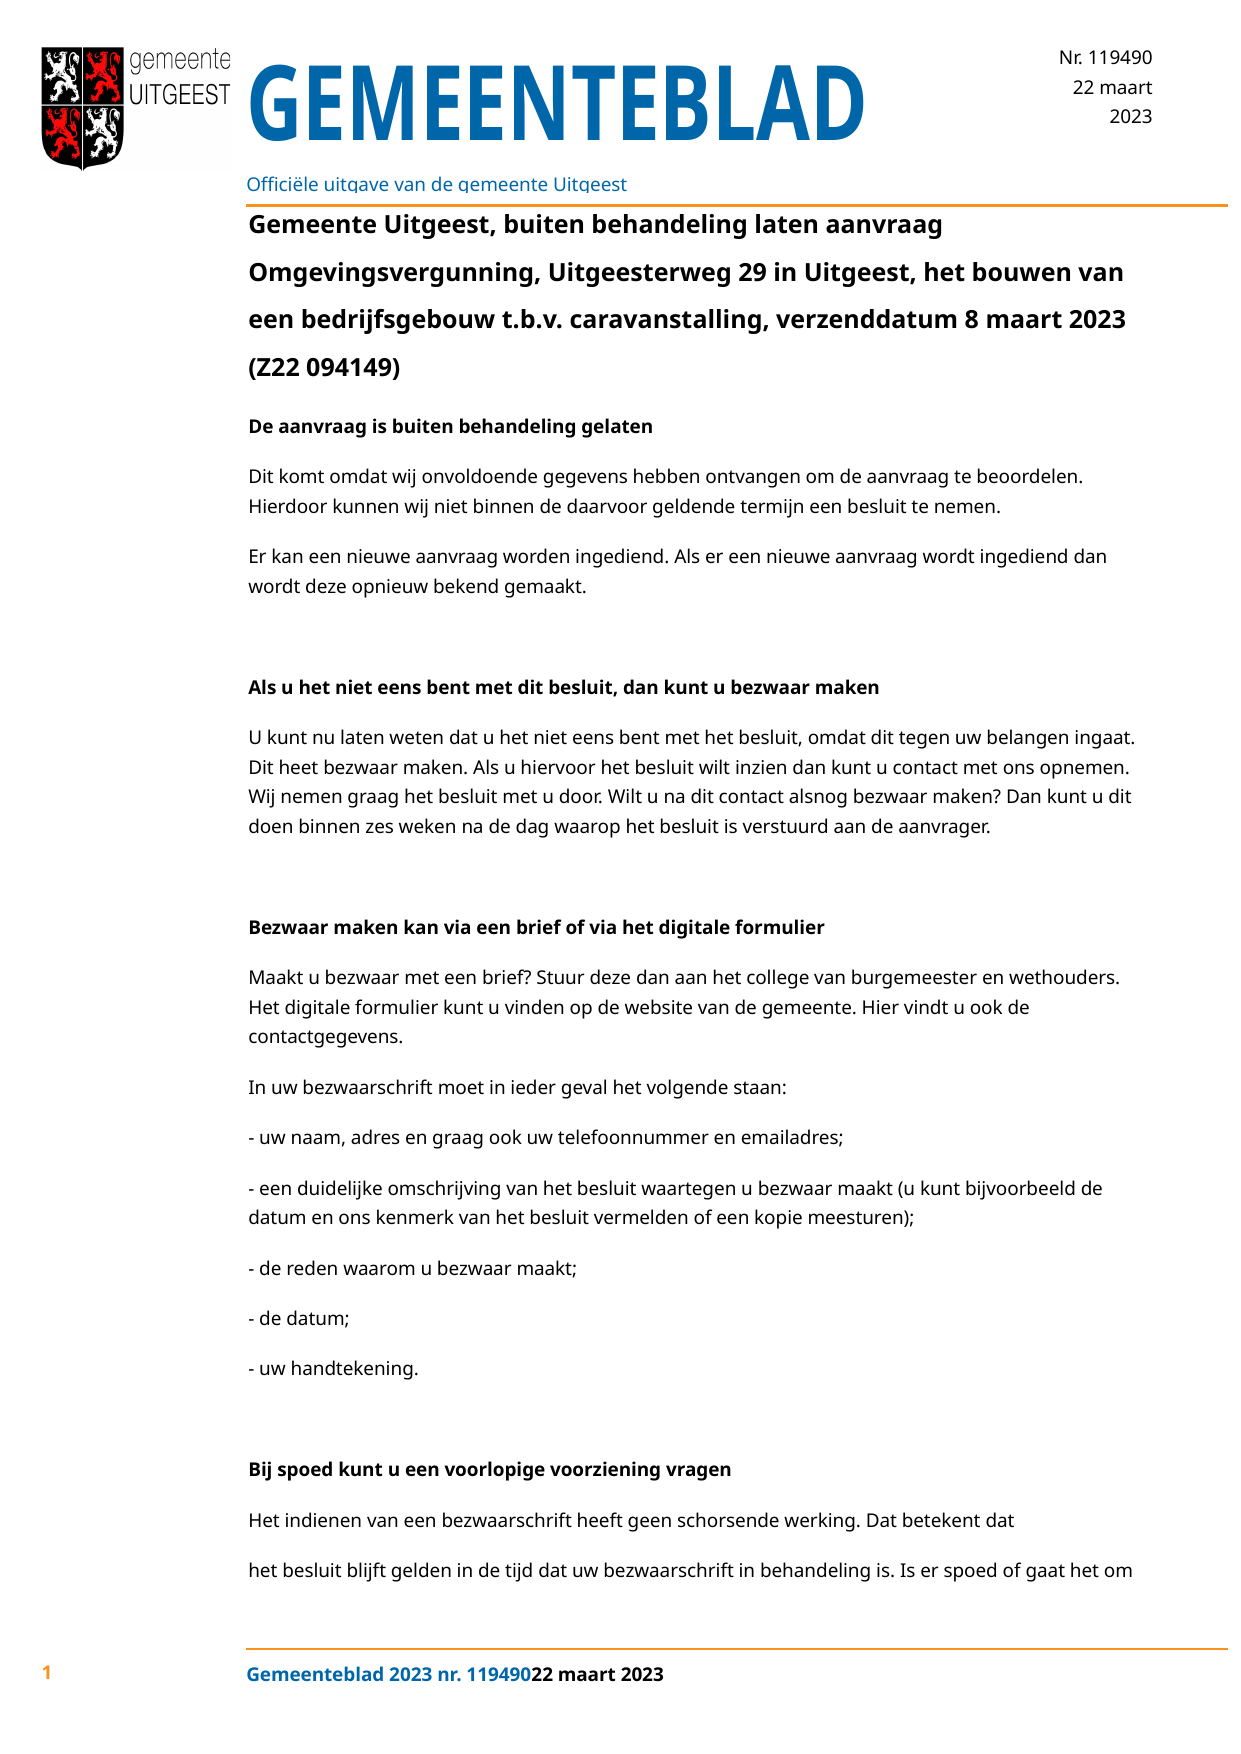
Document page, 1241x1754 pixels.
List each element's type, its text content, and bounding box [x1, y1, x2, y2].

text Bezwaar maken kan via een brief of via het digitale formulier [248, 914, 1152, 940]
text Dit komt omdat wij onvoldoende gegevens hebben ontvangen om de aanvraag te beoordelen. Hierdoor kunnen wij niet binnen de daarvoor geldende termijn een besluit te nemen. [248, 463, 1152, 519]
text - een duidelijke omschrijving van het besluit waartegen u bezwaar maakt (u kunt bijvoorbeeld de datum en ons kenmerk van het besluit vermelden of een kopie meesturen); [248, 1175, 1152, 1230]
text - uw naam, adres en graag ook uw telefoonnummer en emailadres; [248, 1124, 1152, 1150]
text het besluit blijft gelden in de tijd dat uw bezwaarschrift in behandeling is. Is er spoed of gaat het om [248, 1557, 1152, 1583]
text - uw handtekening. [248, 1356, 1152, 1381]
text In uw bezwaarschrift moet in ieder geval het volgende staan: [248, 1074, 1152, 1100]
text - de reden waarom u bezwaar maakt; [248, 1255, 1152, 1281]
text Gemeente Uitgeest, buiten behandeling laten aanvraag Omgevingsvergunning, Uitgeesterweg 29 in Uitgeest, het bouwen van een bedrijfsgebouw t.b.v. caravanstalling, verzenddatum 8 maart 2023 (Z22 094149) [248, 207, 1152, 384]
text De aanvraag is buiten behandeling gelaten [248, 413, 1152, 439]
text - de datum; [248, 1305, 1152, 1331]
text Bij spoed kunt u een voorlopige voorziening vragen [248, 1456, 1152, 1482]
text U kunt nu laten weten dat u het niet eens bent met het besluit, omdat dit tegen uw belangen ingaat. Dit heet bezwaar maken. Als u hiervoor het besluit wilt inzien dan kunt u contact met ons opnemen. Wij nemen graag het besluit met u door. Wilt u na dit contact alsnog bezwaar maken? Dan kunt u dit doen binnen zes weken na de dag waarop het besluit is verstuurd aan de aanvrager. [248, 724, 1152, 839]
text Maakt u bezwaar met een brief? Stuur deze dan aan het college van burgemeester en wethouders. Het digitale formulier kunt u vinden op de website van de gemeente. Hier vindt u ook de contactgegevens. [248, 964, 1152, 1049]
text Het indienen van een bezwaarschrift heeft geen schorsende werking. Dat betekent dat [248, 1507, 1152, 1533]
text Er kan een nieuwe aanvraag worden ingediend. Als er een nieuwe aanvraag wordt ingediend dan wordt deze opnieuw bekend gemaakt. [248, 543, 1152, 599]
picture [41, 47, 231, 172]
text Als u het niet eens bent met dit besluit, dan kunt u bezwaar maken [248, 674, 1152, 700]
